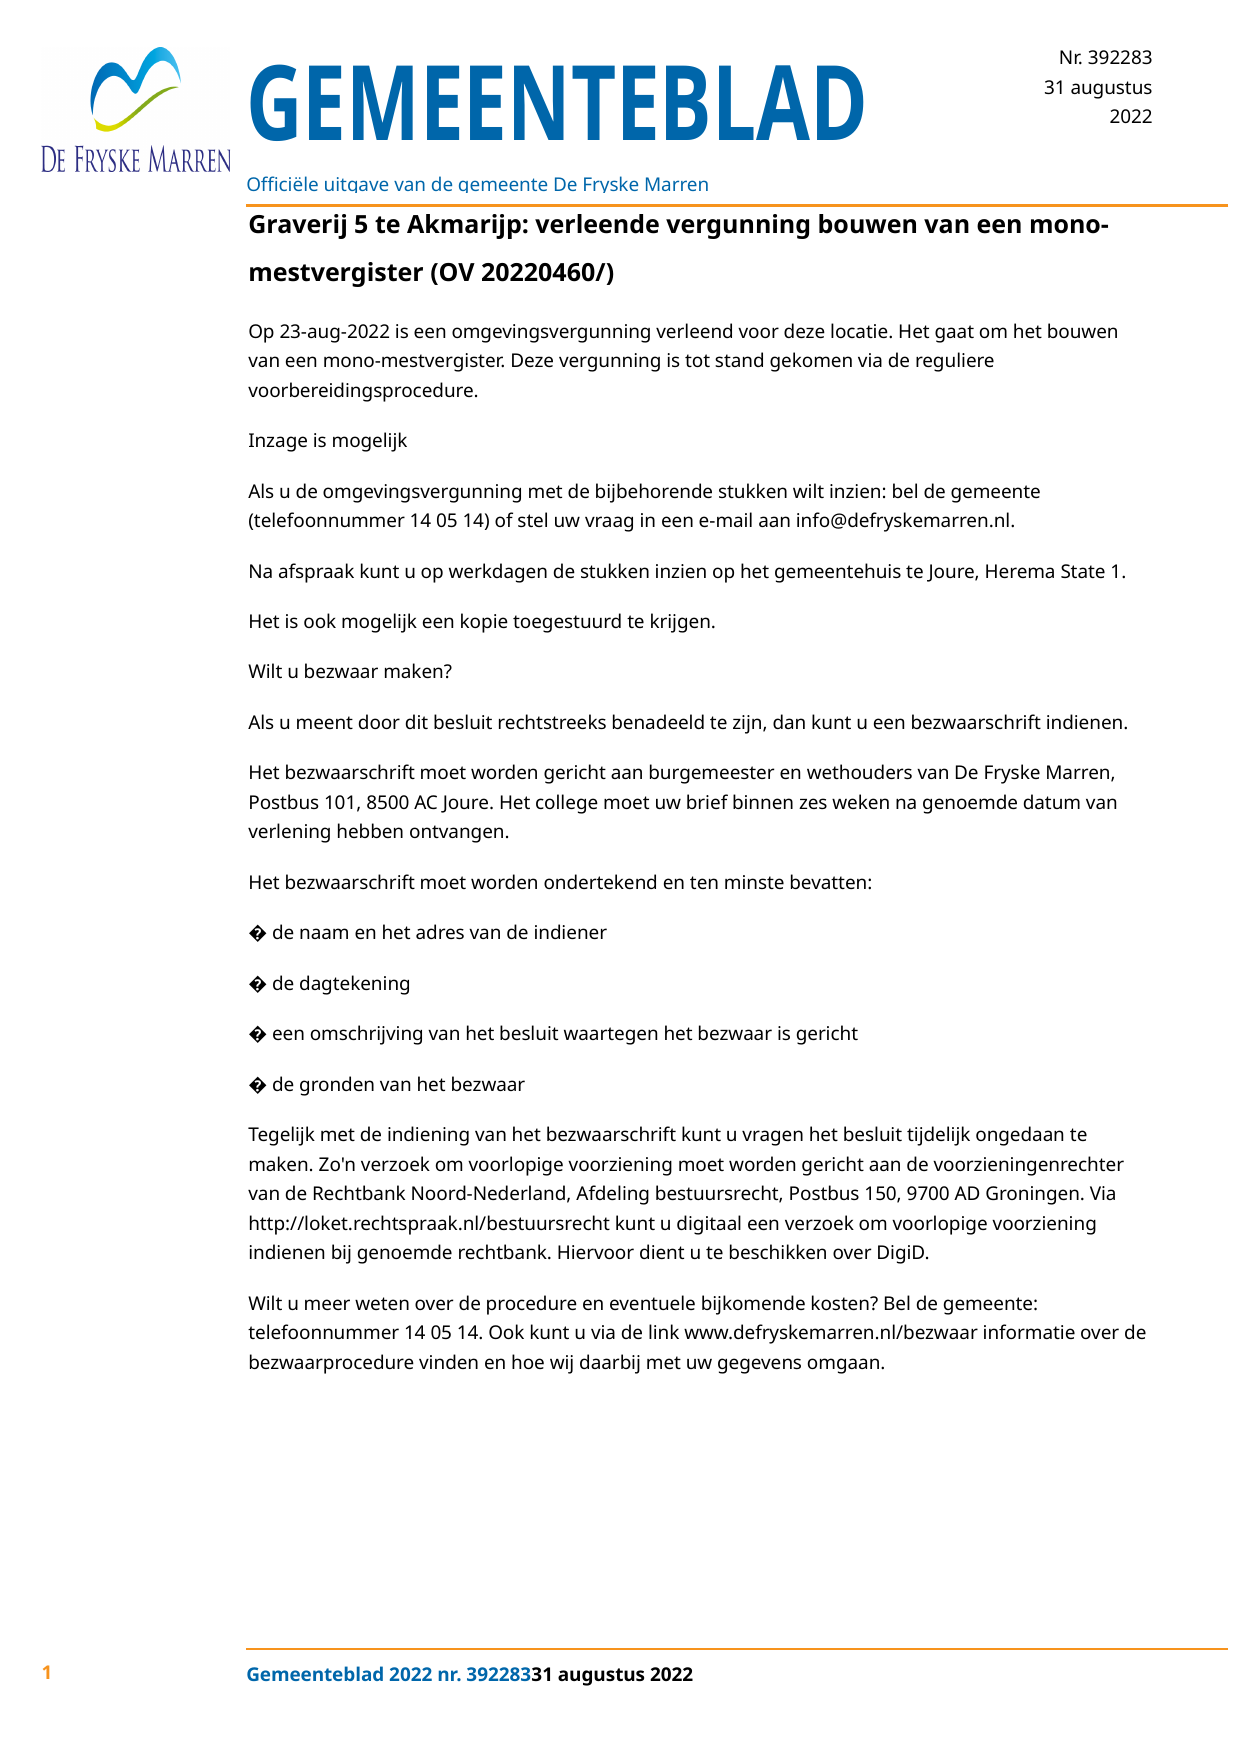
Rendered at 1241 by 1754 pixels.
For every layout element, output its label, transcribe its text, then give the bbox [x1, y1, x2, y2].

text � de gronden van het bezwaar [248, 1071, 1152, 1097]
text Graverij 5 te Akmarijp: verleende vergunning bouwen van een mono-mestvergister (OV 20220460/) [248, 207, 1152, 288]
text Op 23-aug-2022 is een omgevingsvergunning verleend voor deze locatie. Het gaat om het bouwen van een mono-mestvergister. Deze vergunning is tot stand gekomen via de reguliere voorbereidingsprocedure. [248, 318, 1152, 403]
text Het bezwaarschrift moet worden gericht aan burgemeester en wethouders van De Fryske Marren, Postbus 101, 8500 AC Joure. Het college moet uw brief binnen zes weken na genoemde datum van verlening hebben ontvangen. [248, 759, 1152, 844]
text � de dagtekening [248, 970, 1152, 996]
text Wilt u meer weten over de procedure en eventuele bijkomende kosten? Bel de gemeente: telefoonnummer 14 05 14. Ook kunt u via de link www.defryskemarren.nl/bezwaar informatie over de bezwaarprocedure vinden en hoe wij daarbij met uw gegevens omgaan. [248, 1290, 1152, 1375]
picture [41, 47, 231, 172]
text � een omschrijving van het besluit waartegen het bezwaar is gericht [248, 1020, 1152, 1046]
text Het is ook mogelijk een kopie toegestuurd te krijgen. [248, 608, 1152, 634]
text Tegelijk met de indiening van het bezwaarschrift kunt u vragen het besluit tijdelijk ongedaan te maken. Zo'n verzoek om voorlopige voorziening moet worden gericht aan de voorzieningenrechter van de Rechtbank Noord-Nederland, Afdeling bestuursrecht, Postbus 150, 9700 AD Groningen. Via http://loket.rechtspraak.nl/bestuursrecht kunt u digitaal een verzoek om voorlopige voorziening indienen bij genoemde rechtbank. Hiervoor dient u te beschikken over DigiD. [248, 1121, 1152, 1265]
text Wilt u bezwaar maken? [248, 659, 1152, 684]
text � de naam en het adres van de indiener [248, 919, 1152, 945]
text Als u de omgevingsvergunning met de bijbehorende stukken wilt inzien: bel de gemeente (telefoonnummer 14 05 14) of stel uw vraag in een e-mail aan info@defryskemarren.nl. [248, 478, 1152, 533]
text Als u meent door dit besluit rechtstreeks benadeeld te zijn, dan kunt u een bezwaarschrift indienen. [248, 709, 1152, 735]
text Het bezwaarschrift moet worden ondertekend en ten minste bevatten: [248, 869, 1152, 895]
text Na afspraak kunt u op werkdagen de stukken inzien op het gemeentehuis te Joure, Herema State 1. [248, 558, 1152, 584]
text Inzage is mogelijk [248, 427, 1152, 453]
